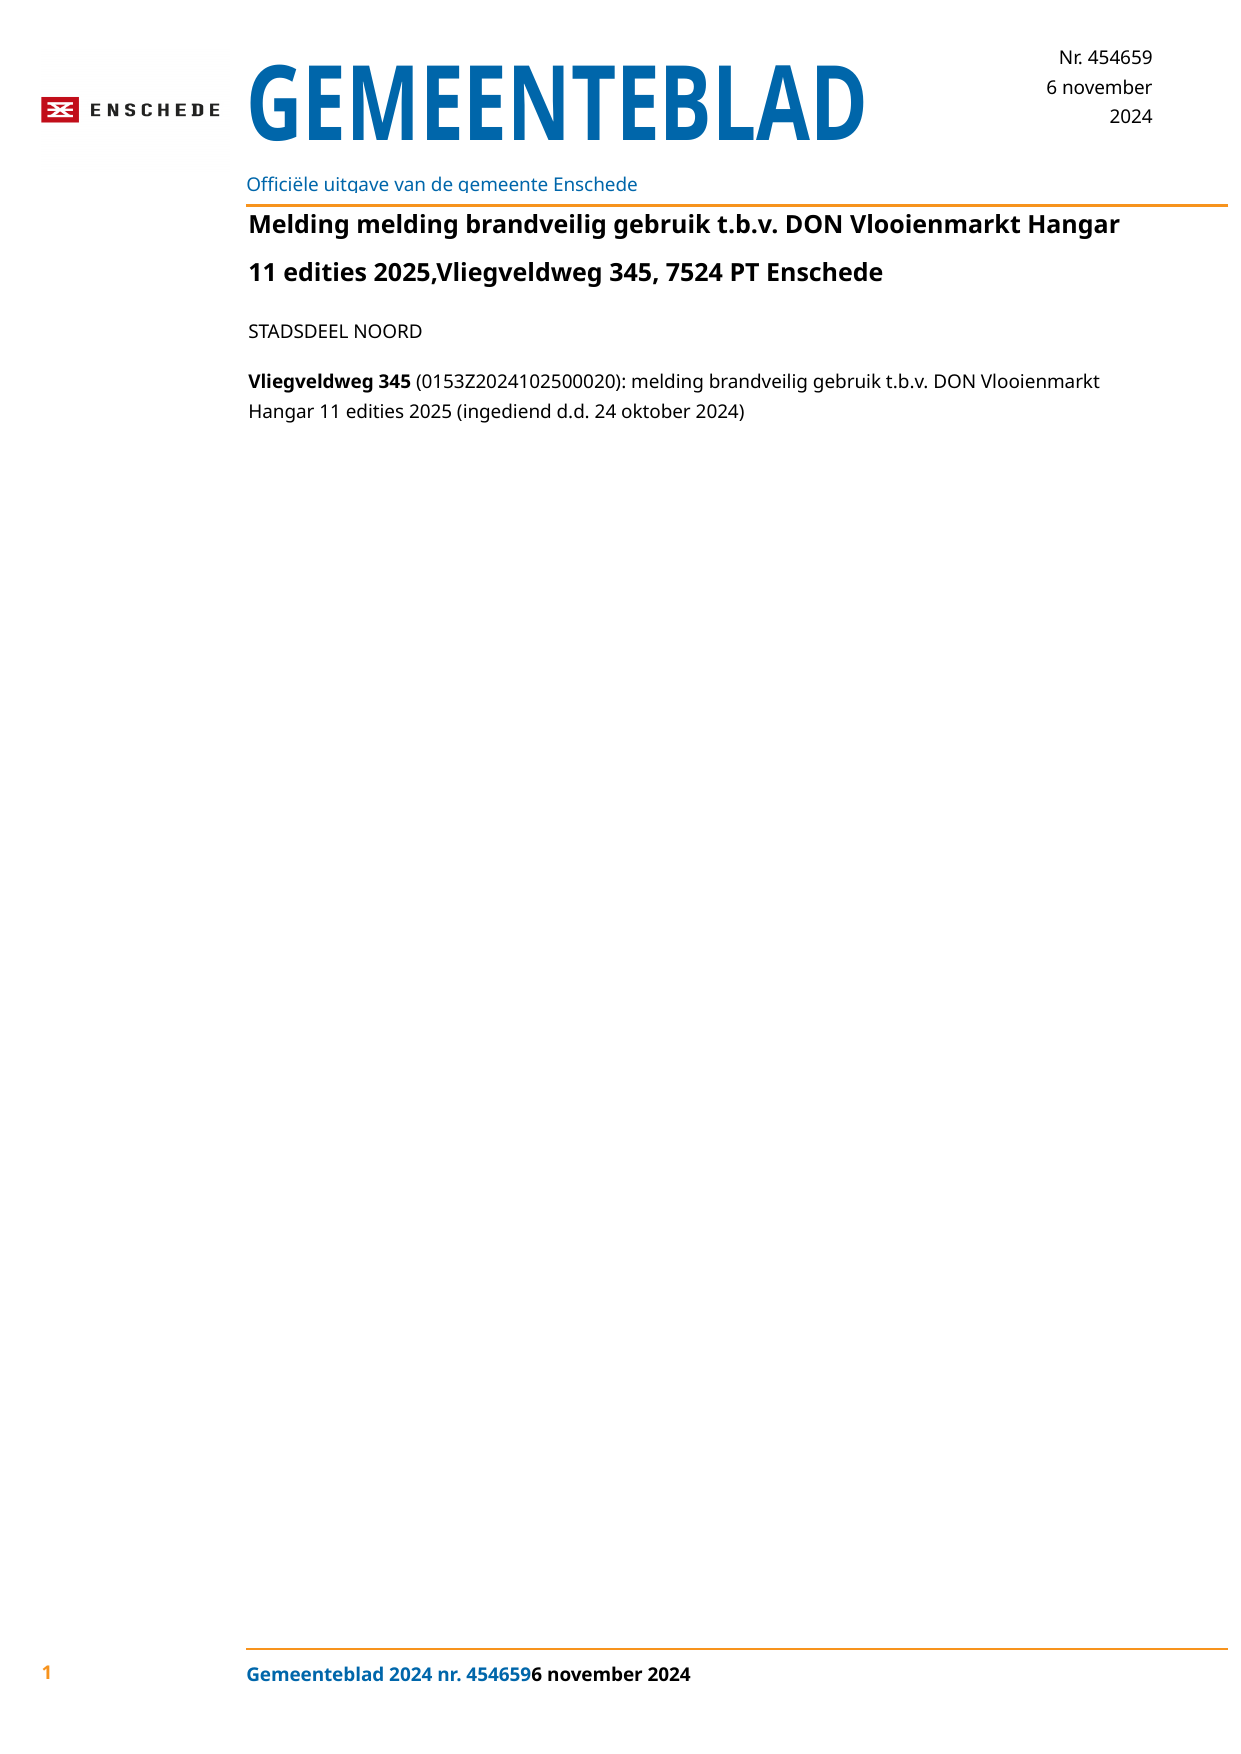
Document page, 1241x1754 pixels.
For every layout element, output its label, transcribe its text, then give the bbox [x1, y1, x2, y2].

text STADSDEEL NOORD [248, 318, 1152, 344]
picture [41, 47, 231, 172]
text Melding melding brandveilig gebruik t.b.v. DON Vlooienmarkt Hangar 11 edities 2025,Vliegveldweg 345, 7524 PT Enschede [248, 207, 1152, 288]
text Vliegveldweg 345 (0153Z2024102500020): melding brandveilig gebruik t.b.v. DON Vlooienmarkt Hangar 11 edities 2025 (ingediend d.d. 24 oktober 2024) [248, 368, 1152, 424]
